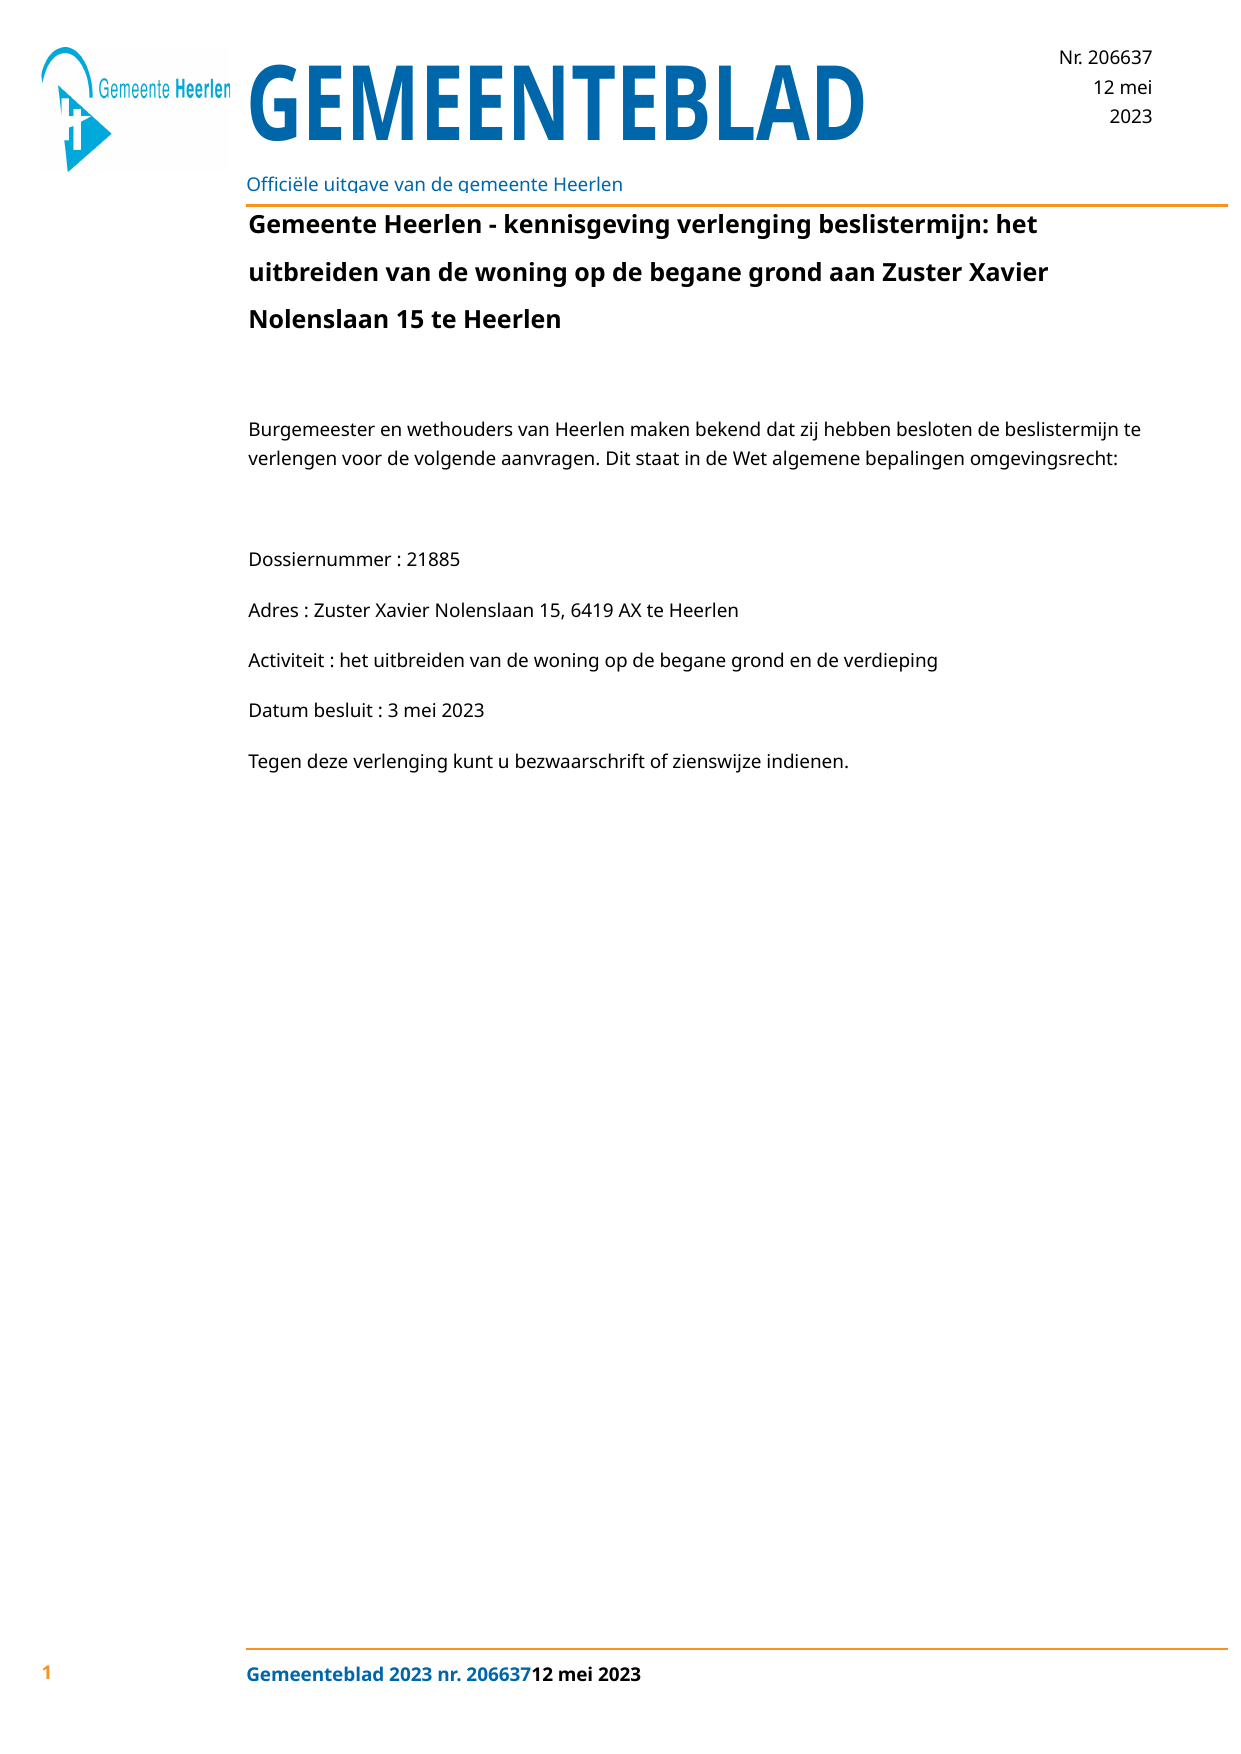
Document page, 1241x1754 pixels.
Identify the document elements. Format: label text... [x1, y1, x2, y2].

text Activiteit : het uitbreiden van de woning op de begane grond en de verdieping [248, 647, 1152, 673]
picture [41, 47, 59, 70]
text Burgemeester en wethouders van Heerlen maken bekend dat zij hebben besloten de beslistermijn te verlengen voor de volgende aanvragen. Dit staat in de Wet algemene bepalingen omgevingsrecht: [248, 416, 1152, 471]
picture [41, 47, 231, 172]
text Adres : Zuster Xavier Nolenslaan 15, 6419 AX te Heerlen [248, 597, 1152, 622]
text Gemeente Heerlen - kennisgeving verlenging beslistermijn: het uitbreiden van de woning op de begane grond aan Zuster Xavier Nolenslaan 15 te Heerlen [248, 207, 1152, 336]
text Dossiernummer : 21885 [248, 546, 1152, 572]
text Datum besluit : 3 mei 2023 [248, 698, 1152, 723]
text Tegen deze verlenging kunt u bezwaarschrift of zienswijze indienen. [248, 748, 1152, 774]
